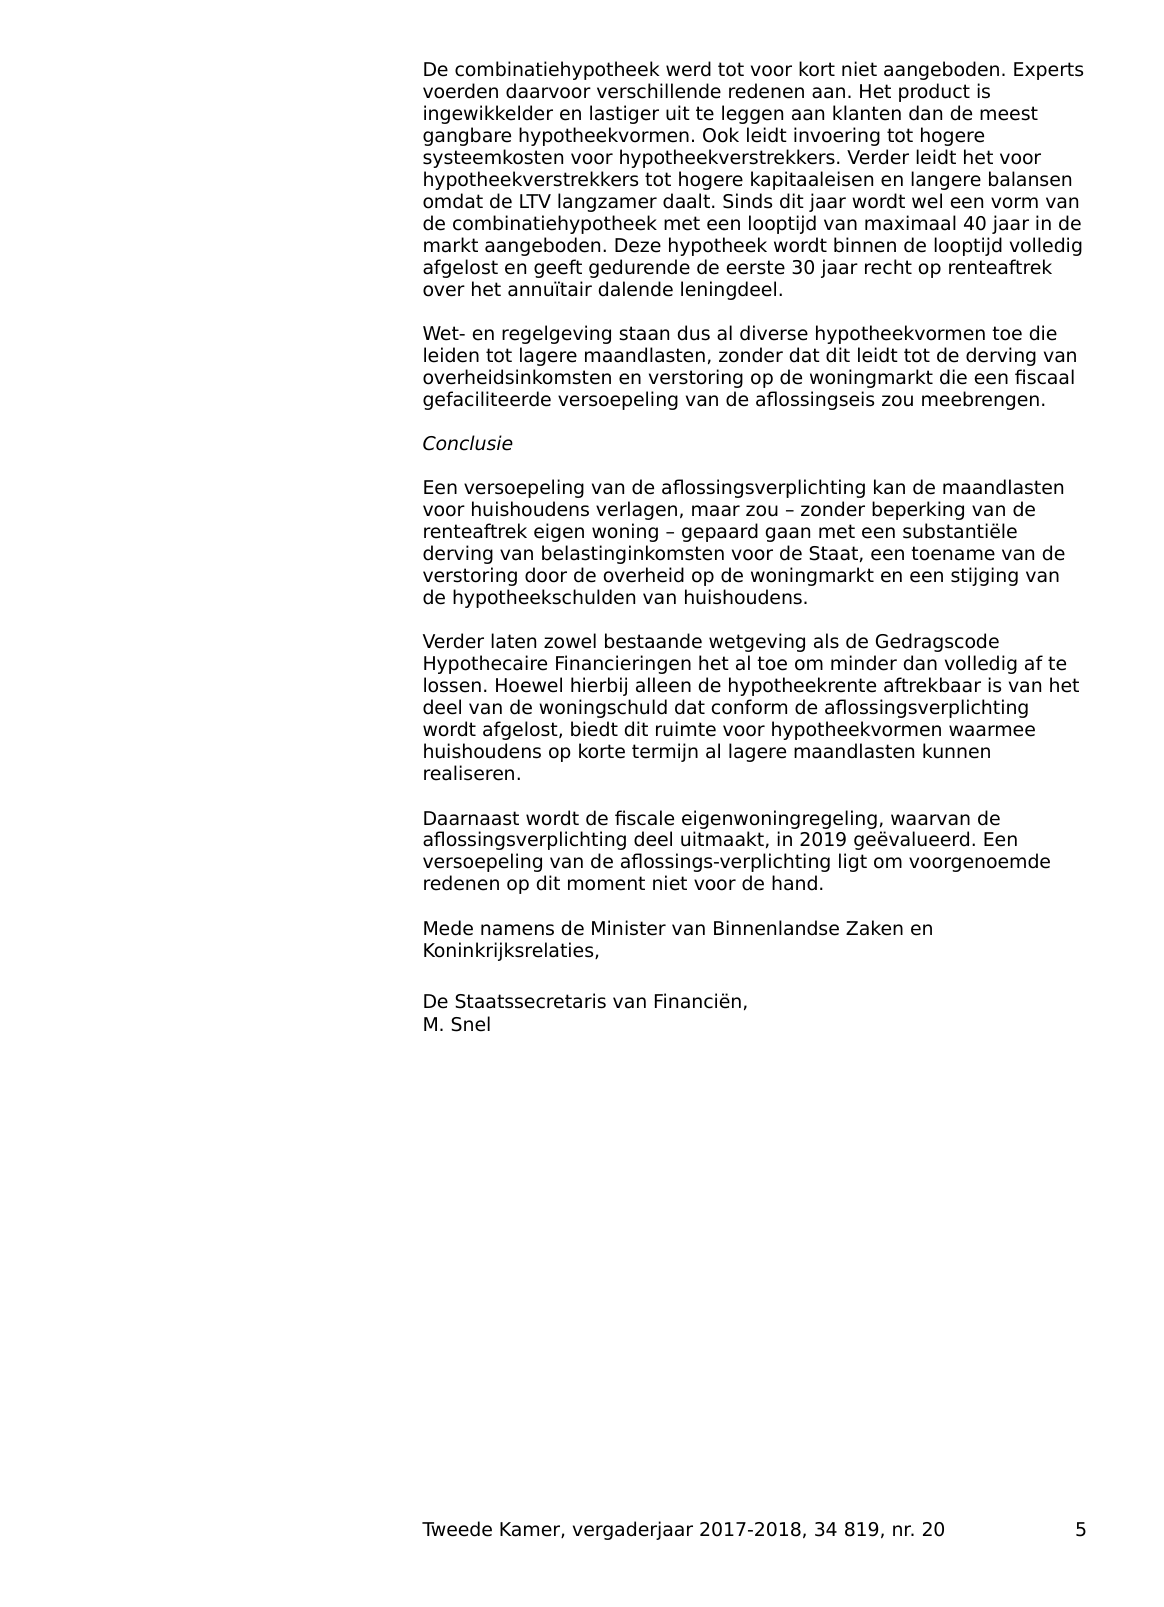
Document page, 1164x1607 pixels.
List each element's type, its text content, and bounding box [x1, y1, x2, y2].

text Een versoepeling van de aflossingsverplichting kan de maandlasten voor huishoudens verlagen, maar zou – zonder beperking van de renteaftrek eigen woning – gepaard gaan met een substantiële derving van belastinginkomsten voor de Staat, een toename van de verstoring door de overheid op de woningmarkt en een stijging van de hypotheekschulden van huishoudens. [422, 477, 1087, 609]
text De combinatiehypotheek werd tot voor kort niet aangeboden. Experts voerden daarvoor verschillende redenen aan. Het product is ingewikkelder en lastiger uit te leggen aan klanten dan de meest gangbare hypotheekvormen. Ook leidt invoering tot hogere systeemkosten voor hypotheekverstrekkers. Verder leidt het voor hypotheekverstrekkers tot hogere kapitaaleisen en langere balansen omdat de LTV langzamer daalt. Sinds dit jaar wordt wel een vorm van de combinatiehypotheek met een looptijd van maximaal 40 jaar in de markt aangeboden. Deze hypotheek wordt binnen de looptijd volledig afgelost en geeft gedurende de eerste 30 jaar recht op renteaftrek over het annuïtair dalende leningdeel. [422, 59, 1087, 301]
text Wet- en regelgeving staan dus al diverse hypotheekvormen toe die leiden tot lagere maandlasten, zonder dat dit leidt tot de derving van overheidsinkomsten en verstoring op de woningmarkt die een fiscaal gefaciliteerde versoepeling van de aflossingseis zou meebrengen. [422, 323, 1087, 411]
subtitle Conclusie [422, 433, 1087, 455]
text Mede namens de Minister van Binnenlandse Zaken en Koninkrijksrelaties, [422, 917, 1087, 961]
text Verder laten zowel bestaande wetgeving als de Gedragscode Hypothecaire Financieringen het al toe om minder dan volledig af te lossen. Hoewel hierbij alleen de hypotheekrente aftrekbaar is van het deel van de woningschuld dat conform de aflossingsverplichting wordt afgelost, biedt dit ruimte voor hypotheekvormen waarmee huishoudens op korte termijn al lagere maandlasten kunnen realiseren. [422, 631, 1087, 785]
text De Staatssecretaris van Financiën, M. Snel [422, 991, 1087, 1035]
text Daarnaast wordt de fiscale eigenwoningregeling, waarvan de aflossingsverplichting deel uitmaakt, in 2019 geëvalueerd. Een versoepeling van de aflossings-verplichting ligt om voorgenoemde redenen op dit moment niet voor de hand. [422, 807, 1087, 895]
